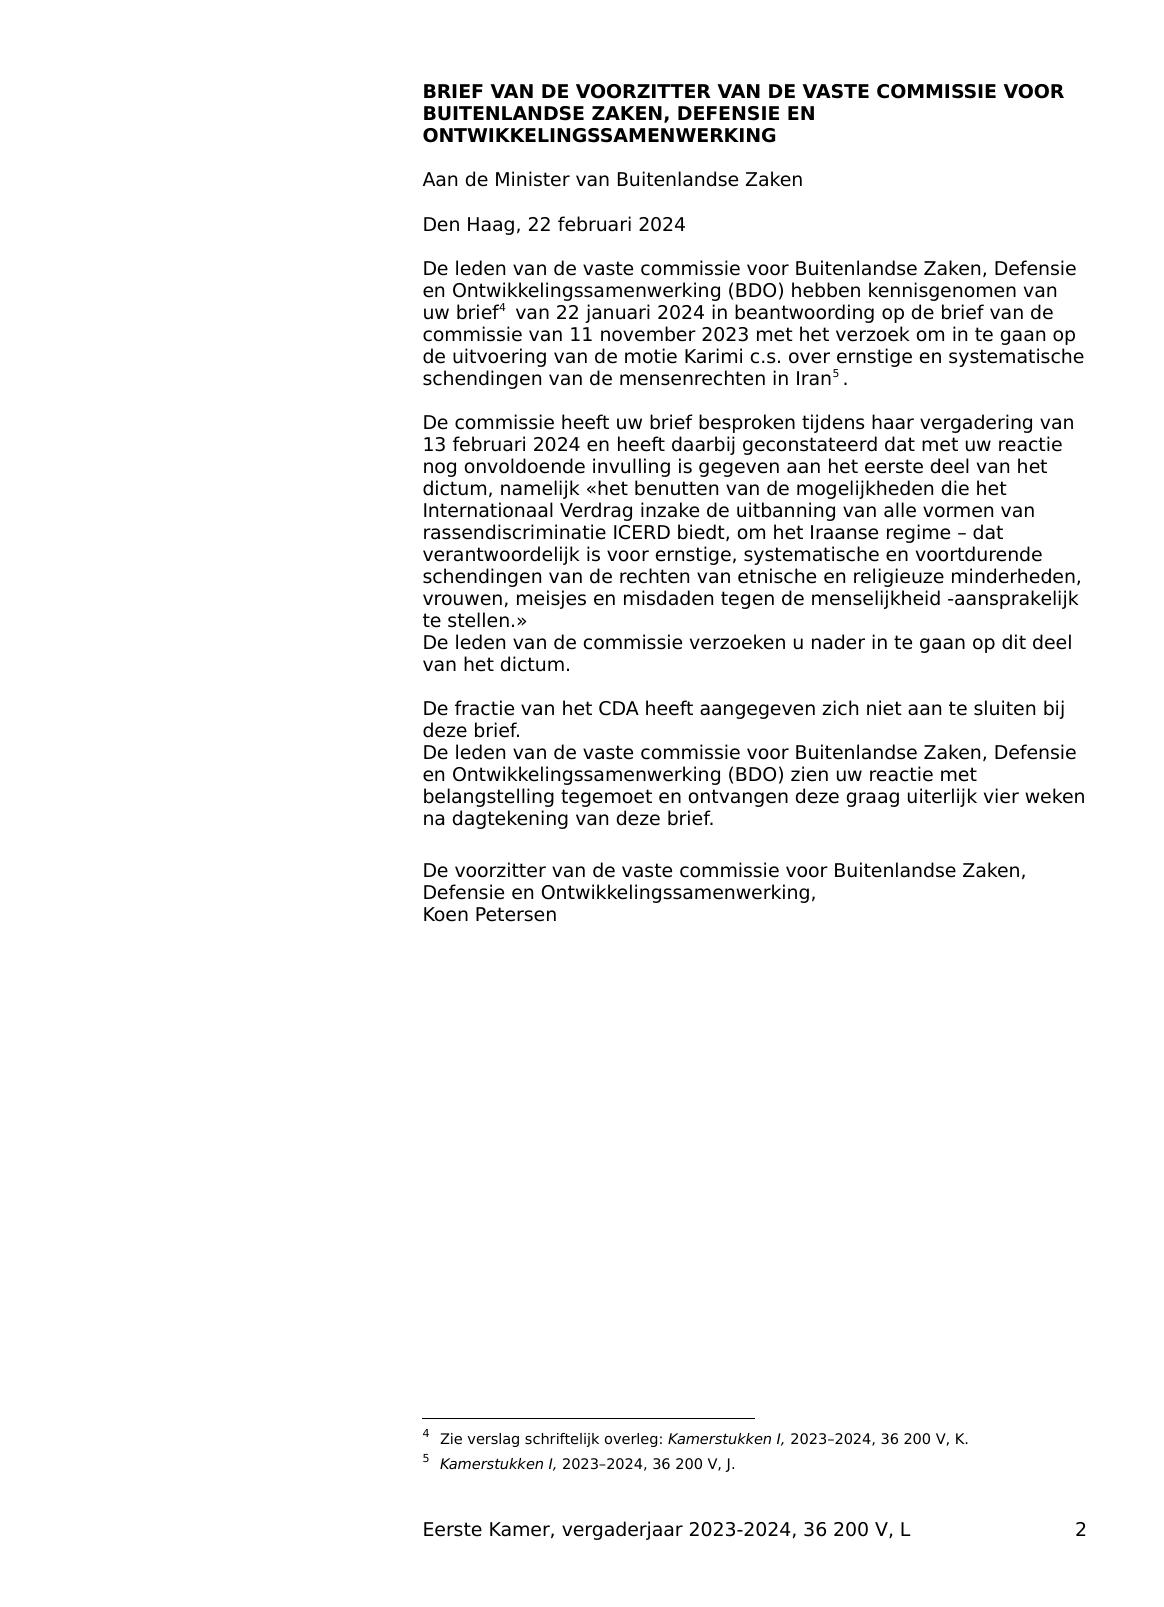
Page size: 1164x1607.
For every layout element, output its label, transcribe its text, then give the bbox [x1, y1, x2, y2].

text De leden van de commissie verzoeken u nader in te gaan op dit deel van het dictum. [422, 632, 1087, 676]
text De voorzitter van de vaste commissie voor Buitenlandse Zaken, Defensie en Ontwikkelingssamenwerking, Koen Petersen [422, 859, 1087, 926]
text De leden van de vaste commissie voor Buitenlandse Zaken, Defensie en Ontwikkelingssamenwerking (BDO) hebben kennisgenomen van uw brief van 22 januari 2024 in beantwoording op de brief van de commissie van 11 november 2023 met het verzoek om in te gaan op de uitvoering van de motie Karimi c.s. over ernstige en systematische schendingen van de mensenrechten in Iran. [422, 258, 1087, 389]
text De fractie van het CDA heeft aangegeven zich niet aan te sluiten bij deze brief. [422, 698, 1087, 742]
text Den Haag, 22 februari 2024 [422, 213, 1087, 236]
text Zie verslag schriftelijk overleg: Kamerstukken I, 2023–2024, 36 200 V, K. [422, 1427, 1087, 1449]
text De commissie heeft uw brief besproken tijdens haar vergadering van 13 februari 2024 en heeft daarbij geconstateerd dat met uw reactie nog onvoldoende invulling is gegeven aan het eerste deel van het dictum, namelijk «het benutten van de mogelijkheden die het Internationaal Verdrag inzake de uitbanning van alle vormen van rassendiscriminatie ICERD biedt, om het Iraanse regime – dat verantwoordelijk is voor ernstige, systematische en voortdurende schendingen van de rechten van etnische en religieuze minderheden, vrouwen, meisjes en misdaden tegen de menselijkheid -aansprakelijk te stellen.» [422, 412, 1087, 632]
text Kamerstukken I, 2023–2024, 36 200 V, J. [422, 1452, 1087, 1474]
text De leden van de vaste commissie voor Buitenlandse Zaken, Defensie en Ontwikkelingssamenwerking (BDO) zien uw reactie met belangstelling tegemoet en ontvangen deze graag uiterlijk vier weken na dagtekening van deze brief. [422, 742, 1087, 829]
text Aan de Minister van Buitenlandse Zaken [422, 169, 1087, 191]
subtitle BRIEF VAN DE VOORZITTER VAN DE VASTE COMMISSIE VOOR BUITENLANDSE ZAKEN, DEFENSIE EN ONTWIKKELINGSSAMENWERKING [422, 81, 1087, 147]
